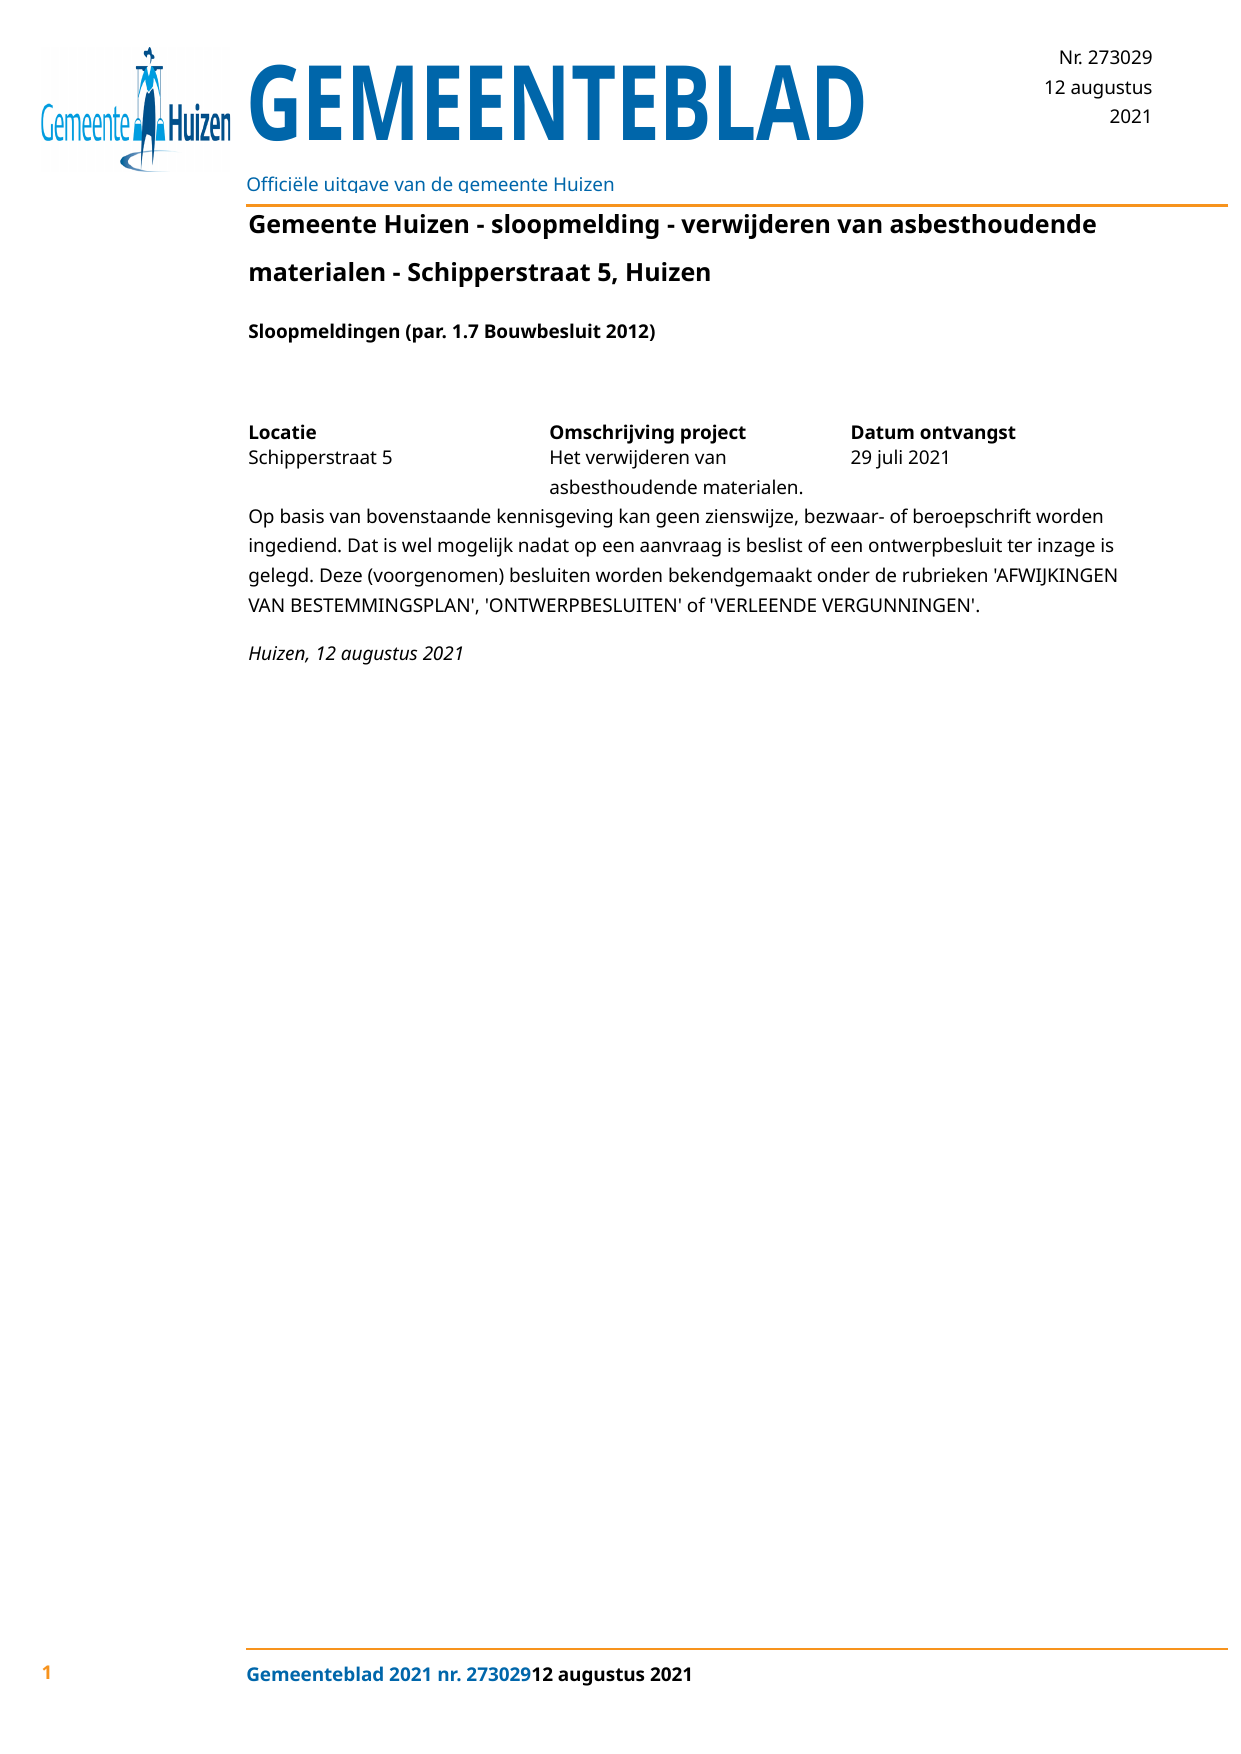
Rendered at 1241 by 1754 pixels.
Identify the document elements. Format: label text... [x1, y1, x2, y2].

text Op basis van bovenstaande kennisgeving kan geen zienswijze, bezwaar- of beroepschrift worden ingediend. Dat is wel mogelijk nadat op een aanvraag is beslist of een ontwerpbesluit ter inzage is gelegd. Deze (voorgenomen) besluiten worden bekendgemaakt onder de rubrieken 'AFWIJKINGEN VAN BESTEMMINGSPLAN', 'ONTWERPBESLUITEN' of 'VERLEENDE VERGUNNINGEN'. [248, 503, 1152, 618]
table_header Omschrijving project [549, 419, 850, 444]
picture [41, 47, 231, 172]
text Huizen, 12 augustus 2021 [248, 640, 1152, 665]
table_cell Schipperstraat 5 [248, 445, 549, 500]
table_header Locatie [248, 419, 549, 444]
text Sloopmeldingen (par. 1.7 Bouwbesluit 2012) [248, 318, 1152, 344]
table_cell 29 juli 2021 [850, 445, 1152, 500]
table_header Datum ontvangst [850, 419, 1152, 444]
table_cell Het verwijderen van asbesthoudende materialen. [549, 445, 850, 500]
text Gemeente Huizen - sloopmelding - verwijderen van asbesthoudende materialen - Schipperstraat 5, Huizen [248, 207, 1152, 288]
